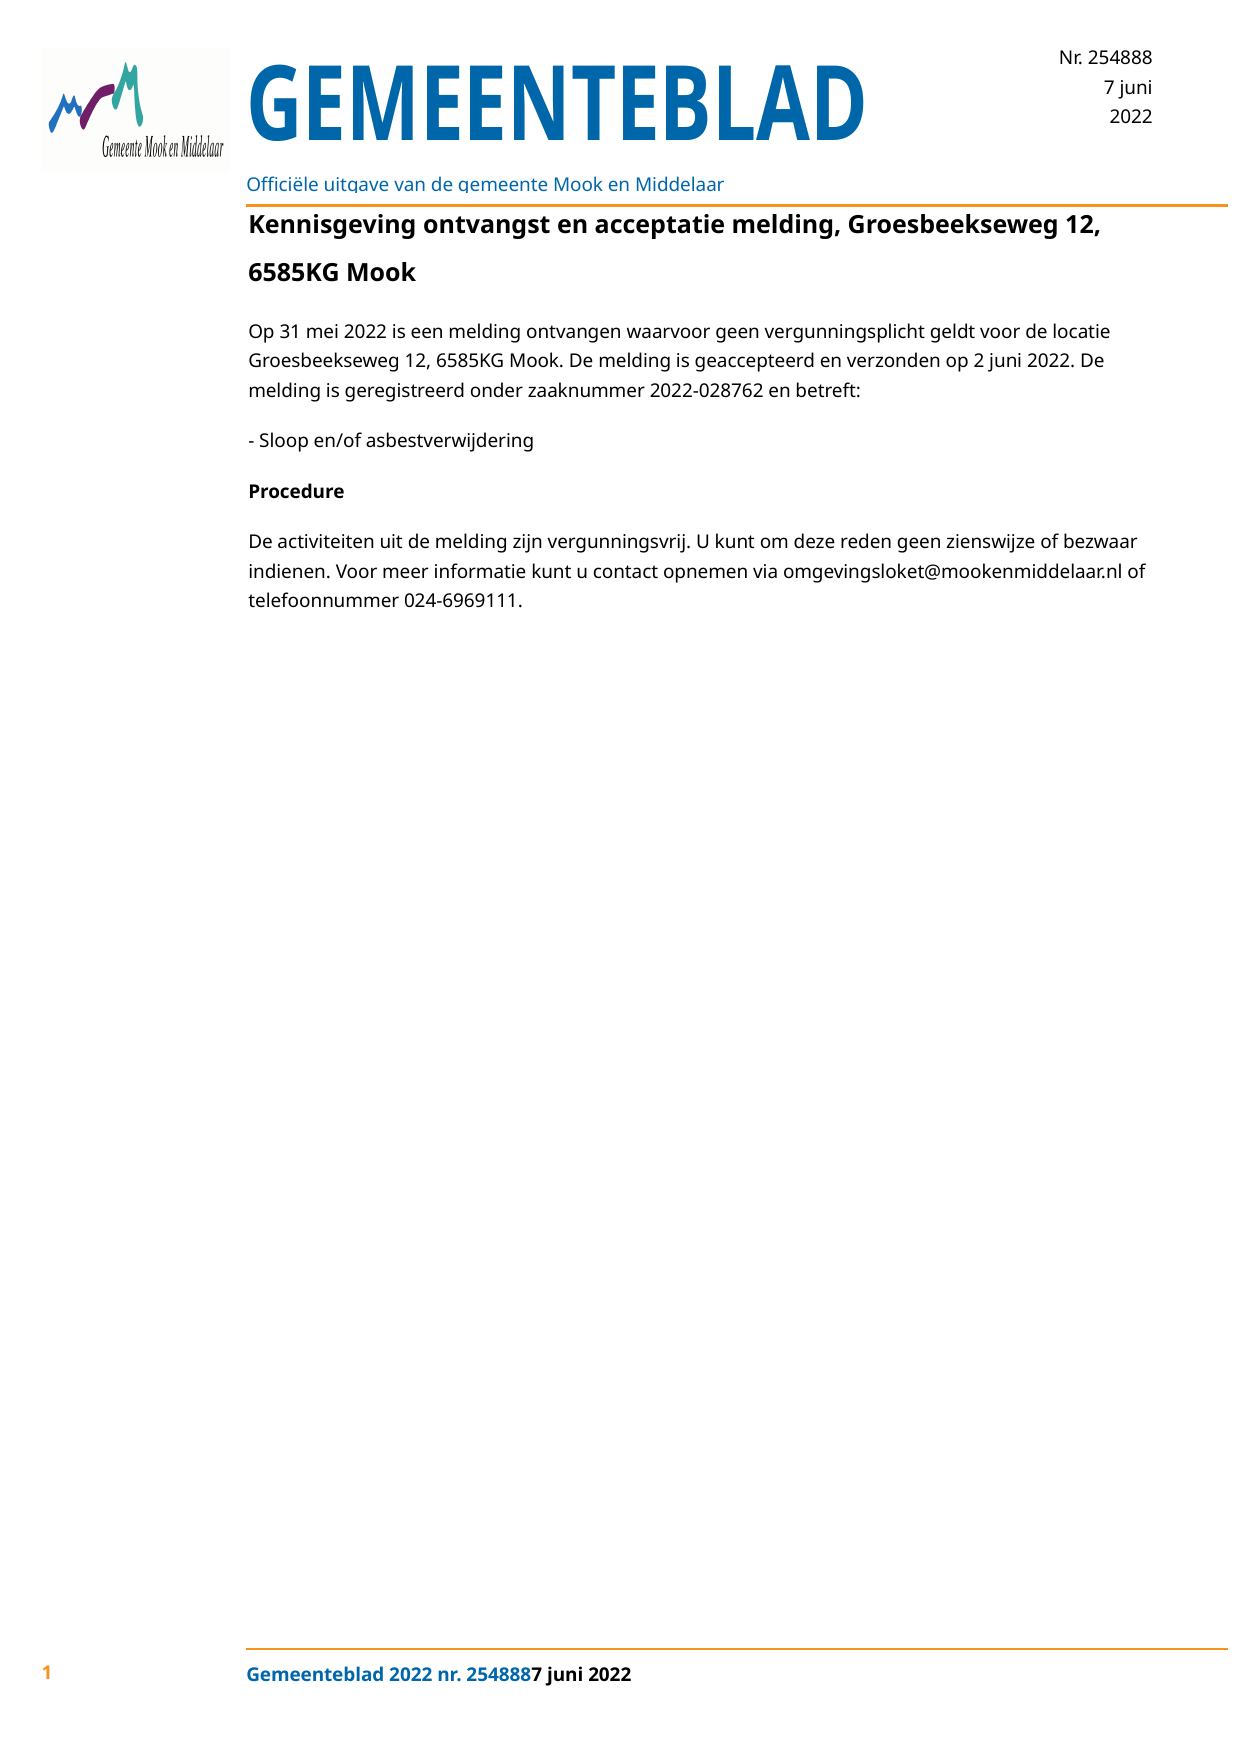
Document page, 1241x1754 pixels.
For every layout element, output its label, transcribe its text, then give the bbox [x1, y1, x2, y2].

text Procedure [248, 478, 1152, 504]
picture [41, 47, 231, 172]
text De activiteiten uit de melding zijn vergunningsvrij. U kunt om deze reden geen zienswijze of bezwaar indienen. Voor meer informatie kunt u contact opnemen via omgevingsloket@mookenmiddelaar.nl of telefoonnummer 024-6969111. [248, 528, 1152, 613]
text Op 31 mei 2022 is een melding ontvangen waarvoor geen vergunningsplicht geldt voor de locatie Groesbeekseweg 12, 6585KG Mook. De melding is geaccepteerd en verzonden op 2 juni 2022. De melding is geregistreerd onder zaaknummer 2022-028762 en betreft: [248, 318, 1152, 403]
text - Sloop en/of asbestverwijdering [248, 427, 1152, 453]
text Kennisgeving ontvangst en acceptatie melding, Groesbeekseweg 12, 6585KG Mook [248, 207, 1152, 288]
